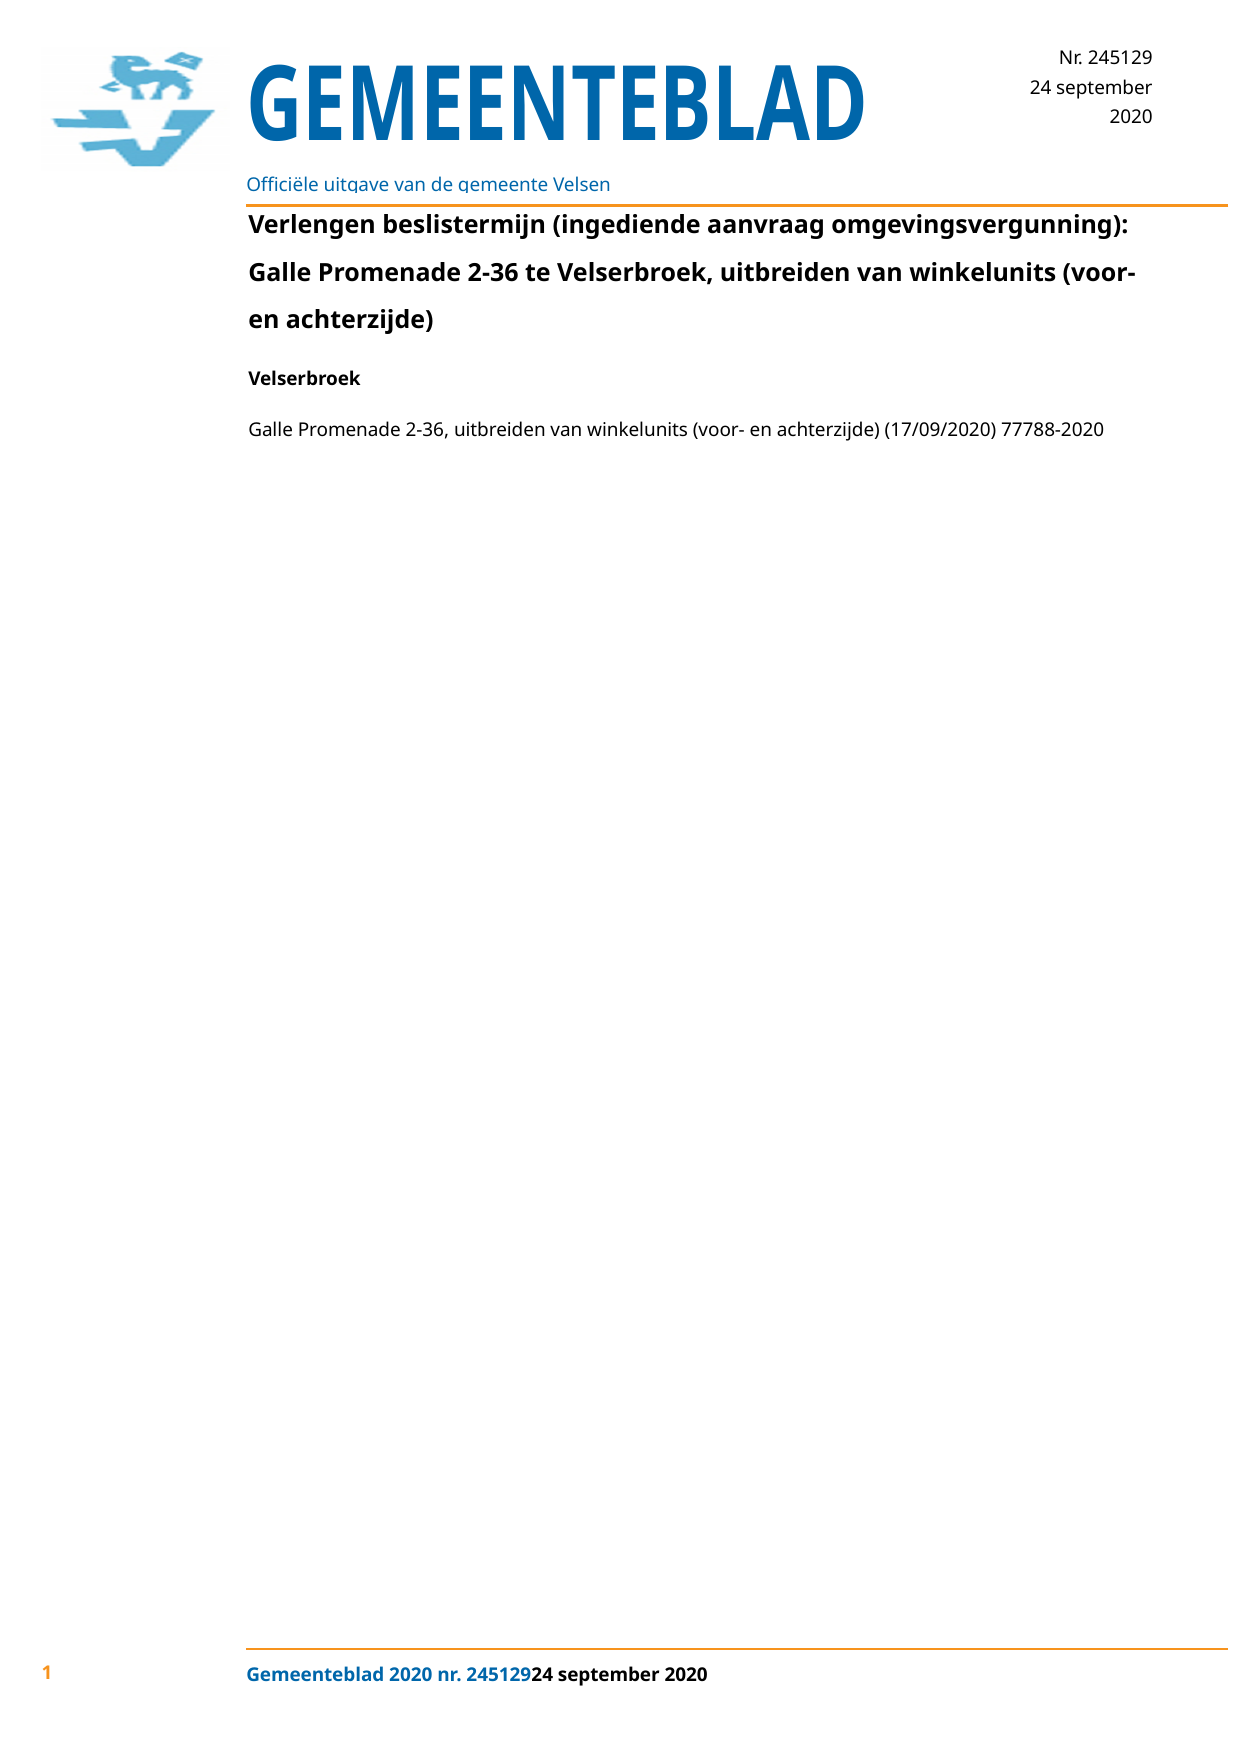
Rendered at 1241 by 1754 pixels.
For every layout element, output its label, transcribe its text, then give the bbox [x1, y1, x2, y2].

text Verlengen beslistermijn (ingediende aanvraag omgevingsvergunning): Galle Promenade 2-36 te Velserbroek, uitbreiden van winkelunits (voor- en achterzijde) [248, 207, 1152, 336]
picture [41, 47, 231, 172]
text Galle Promenade 2-36, uitbreiden van winkelunits (voor- en achterzijde) (17/09/2020) 77788-2020 [248, 416, 1152, 442]
text Velserbroek [248, 366, 1152, 391]
